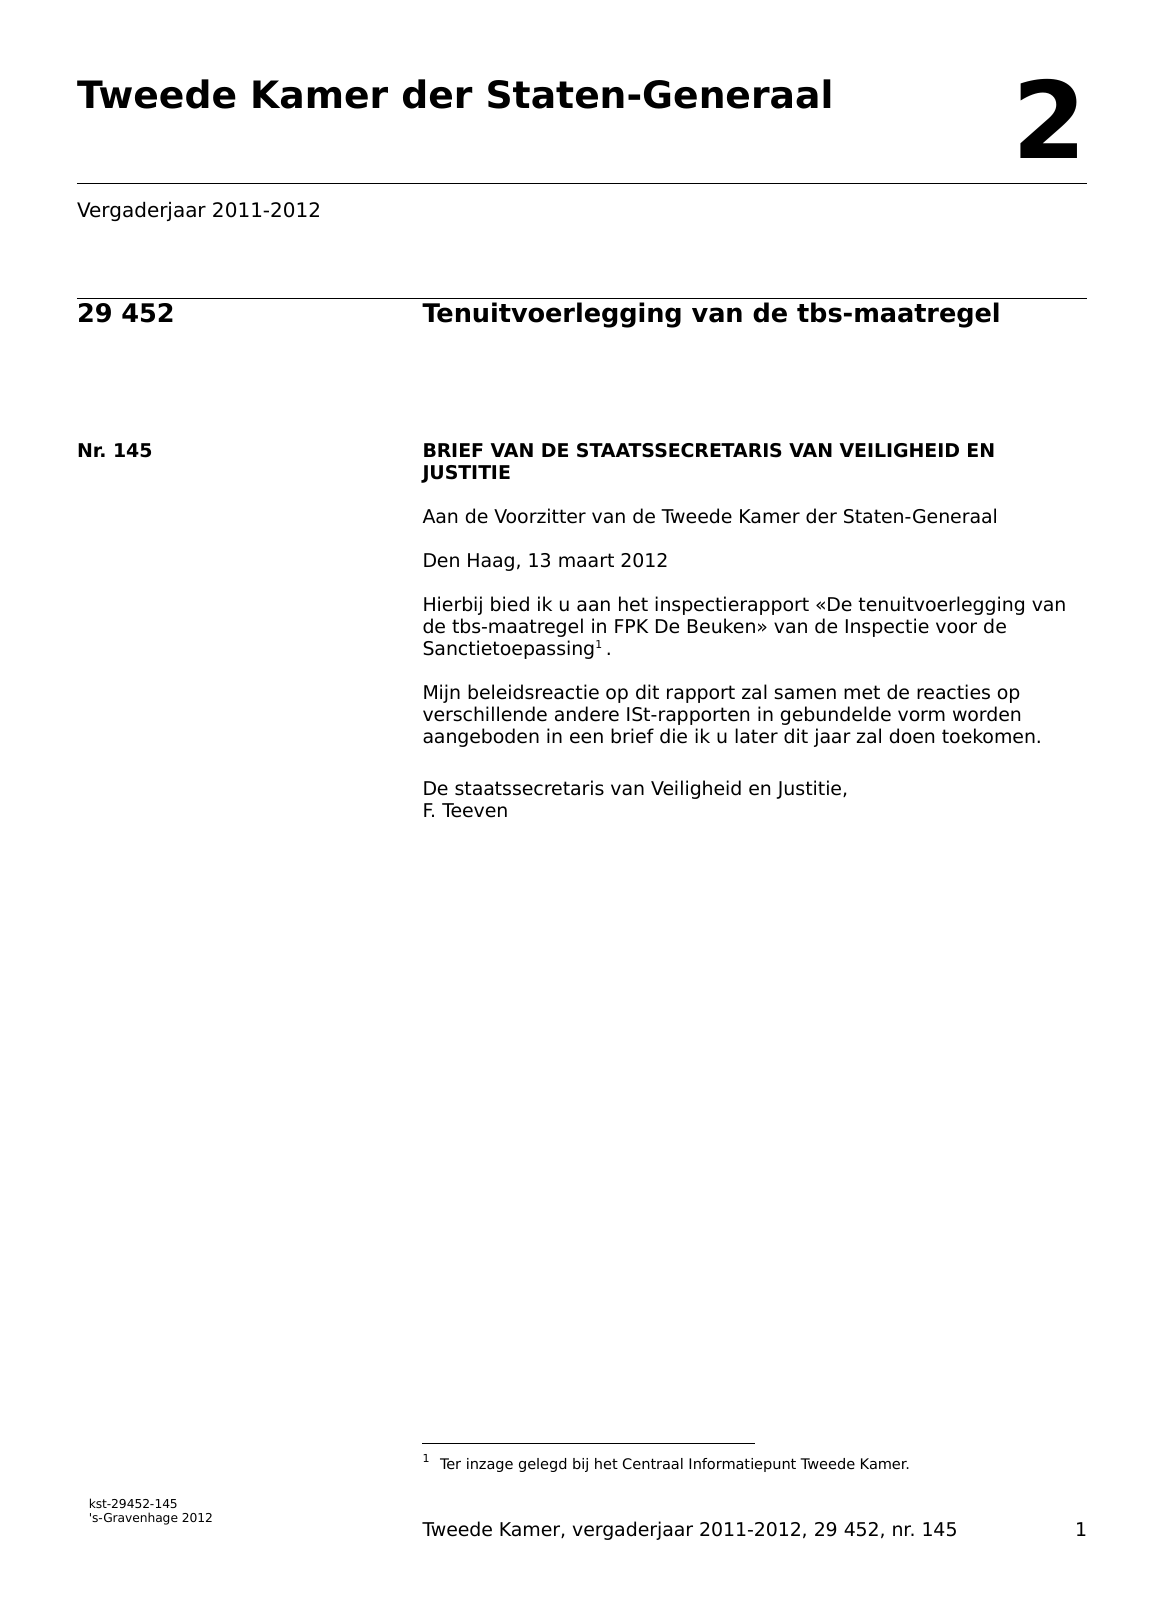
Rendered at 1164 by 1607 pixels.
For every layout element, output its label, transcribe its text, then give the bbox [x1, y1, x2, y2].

table_header Tweede Kamer der Staten-Generaal [77, 59, 886, 183]
text 's-Gravenhage 2012 [88, 1511, 323, 1525]
text Den Haag, 13 maart 2012 [422, 550, 1087, 572]
subtitle 29 452 Tenuitvoerlegging van de tbs-maatregel [77, 299, 1087, 329]
text Ter inzage gelegd bij het Centraal Informatiepunt Tweede Kamer. [422, 1452, 1087, 1474]
subtitle Nr. 145 BRIEF VAN DE STAATSSECRETARIS VAN VEILIGHEID EN JUSTITIE [77, 440, 1087, 484]
text Mijn beleidsreactie op dit rapport zal samen met de reacties op verschillende andere ISt-rapporten in gebundelde vorm worden aangeboden in een brief die ik u later dit jaar zal doen toekomen. [422, 682, 1087, 748]
text Aan de Voorzitter van de Tweede Kamer der Staten-Generaal [422, 506, 1087, 528]
table_header 2 [886, 59, 1087, 183]
text kst-29452-145 [88, 1497, 323, 1511]
text De staatssecretaris van Veiligheid en Justitie, F. Teeven [422, 778, 1087, 822]
table_cell Vergaderjaar 2011-2012 [77, 184, 1087, 298]
text Hierbij bied ik u aan het inspectierapport «De tenuitvoerlegging van de tbs-maatregel in FPK De Beuken» van de Inspectie voor de Sanctietoepassing. [422, 594, 1087, 660]
